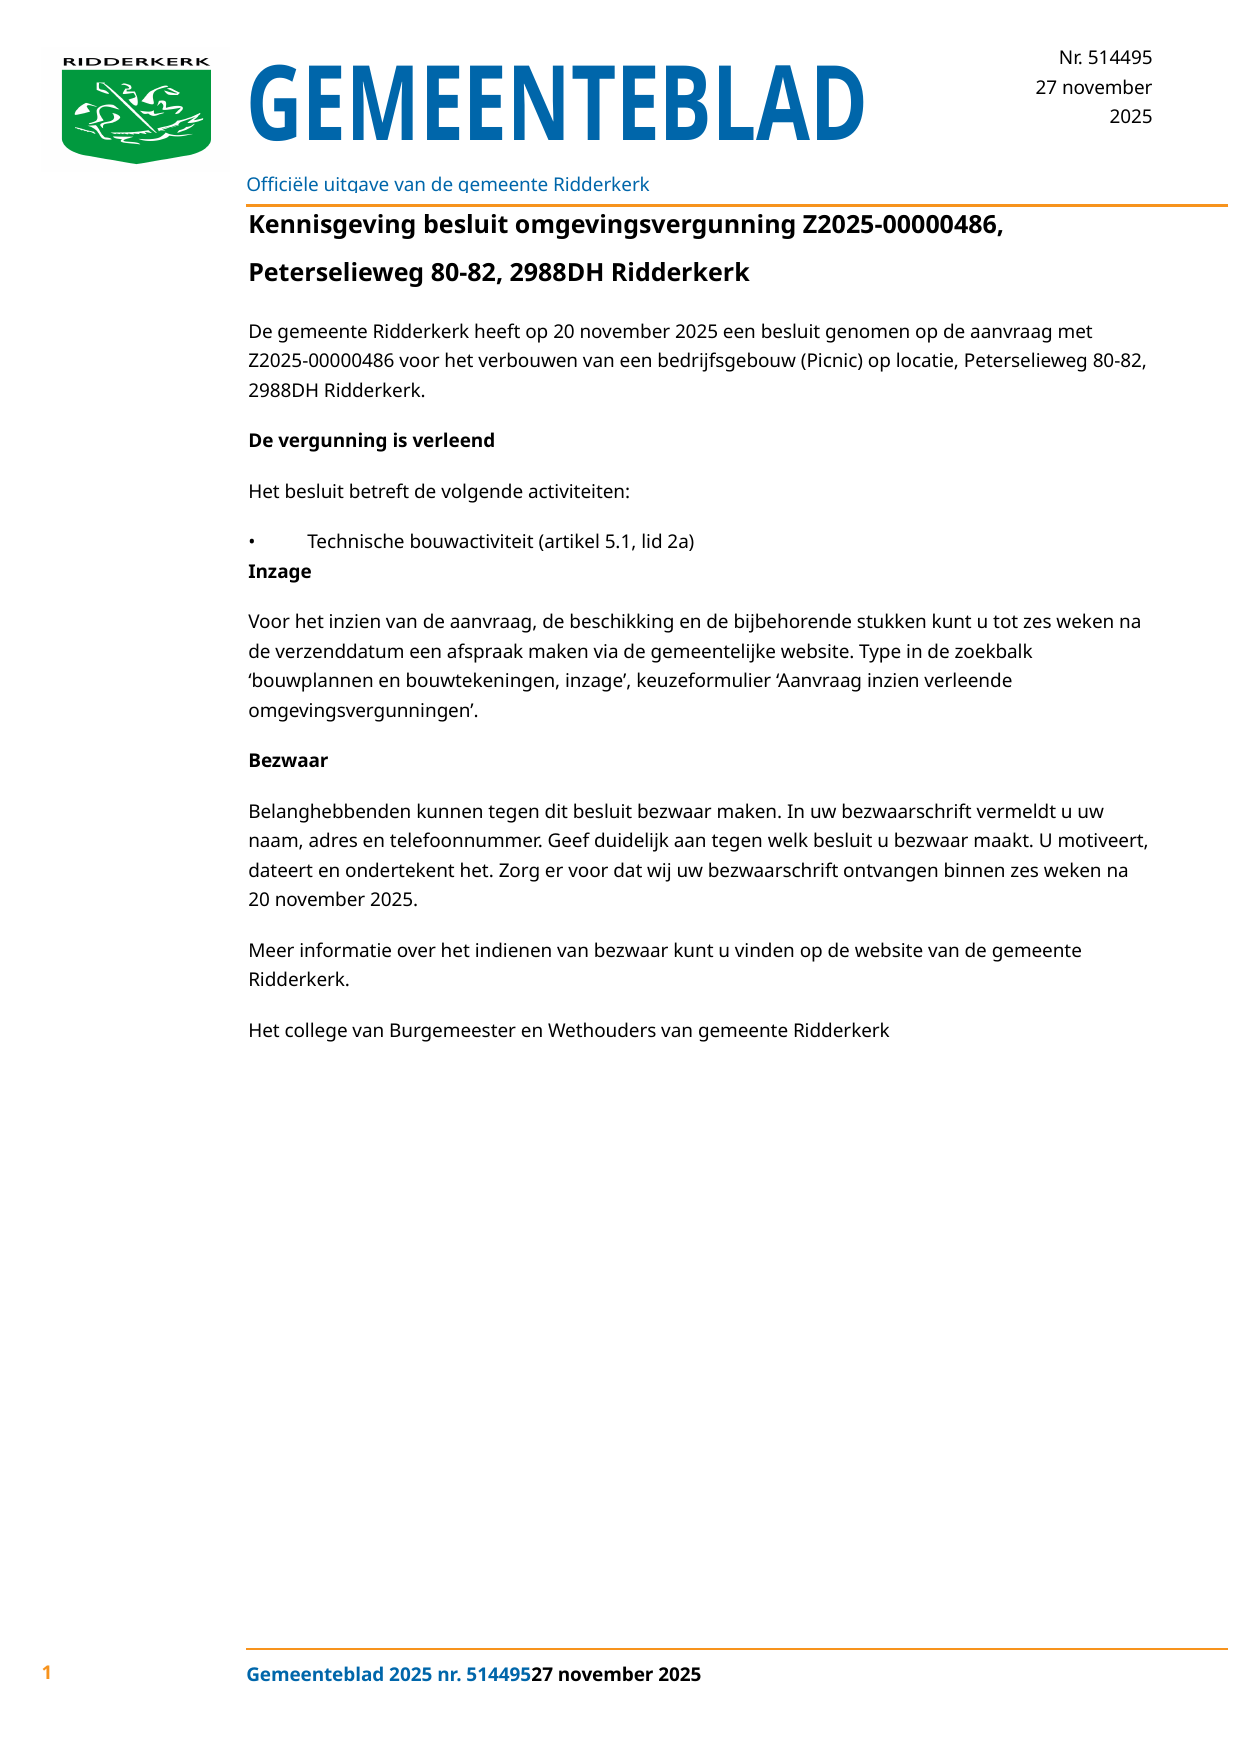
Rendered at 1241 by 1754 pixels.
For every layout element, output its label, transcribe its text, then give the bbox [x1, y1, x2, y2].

list Technische bouwactiviteit (artikel 5.1, lid 2a) [248, 528, 1152, 554]
text Het college van Burgemeester en Wethouders van gemeente Ridderkerk [248, 1017, 1152, 1043]
text Meer informatie over het indienen van bezwaar kunt u vinden op de website van de gemeente Ridderkerk. [248, 937, 1152, 992]
text Inzage [248, 558, 1152, 584]
text Bezwaar [248, 747, 1152, 773]
text Voor het inzien van de aanvraag, de beschikking en de bijbehorende stukken kunt u tot zes weken na de verzenddatum een afspraak maken via de gemeentelijke website. Type in de zoekbalk ‘bouwplannen en bouwtekeningen, inzage’, keuzeformulier ‘Aanvraag inzien verleende omgevingsvergunningen’. [248, 608, 1152, 723]
text De vergunning is verleend [248, 427, 1152, 453]
text Het besluit betreft de volgende activiteiten: [248, 478, 1152, 504]
text De gemeente Ridderkerk heeft op 20 november 2025 een besluit genomen op de aanvraag met Z2025-00000486 voor het verbouwen van een bedrijfsgebouw (Picnic) op locatie, Peterselieweg 80-82, 2988DH Ridderkerk. [248, 318, 1152, 403]
picture [41, 47, 231, 172]
text Kennisgeving besluit omgevingsvergunning Z2025-00000486, Peterselieweg 80-82, 2988DH Ridderkerk [248, 207, 1152, 288]
text Belanghebbenden kunnen tegen dit besluit bezwaar maken. In uw bezwaarschrift vermeldt u uw naam, adres en telefoonnummer. Geef duidelijk aan tegen welk besluit u bezwaar maakt. U motiveert, dateert en ondertekent het. Zorg er voor dat wij uw bezwaarschrift ontvangen binnen zes weken na 20 november 2025. [248, 798, 1152, 912]
